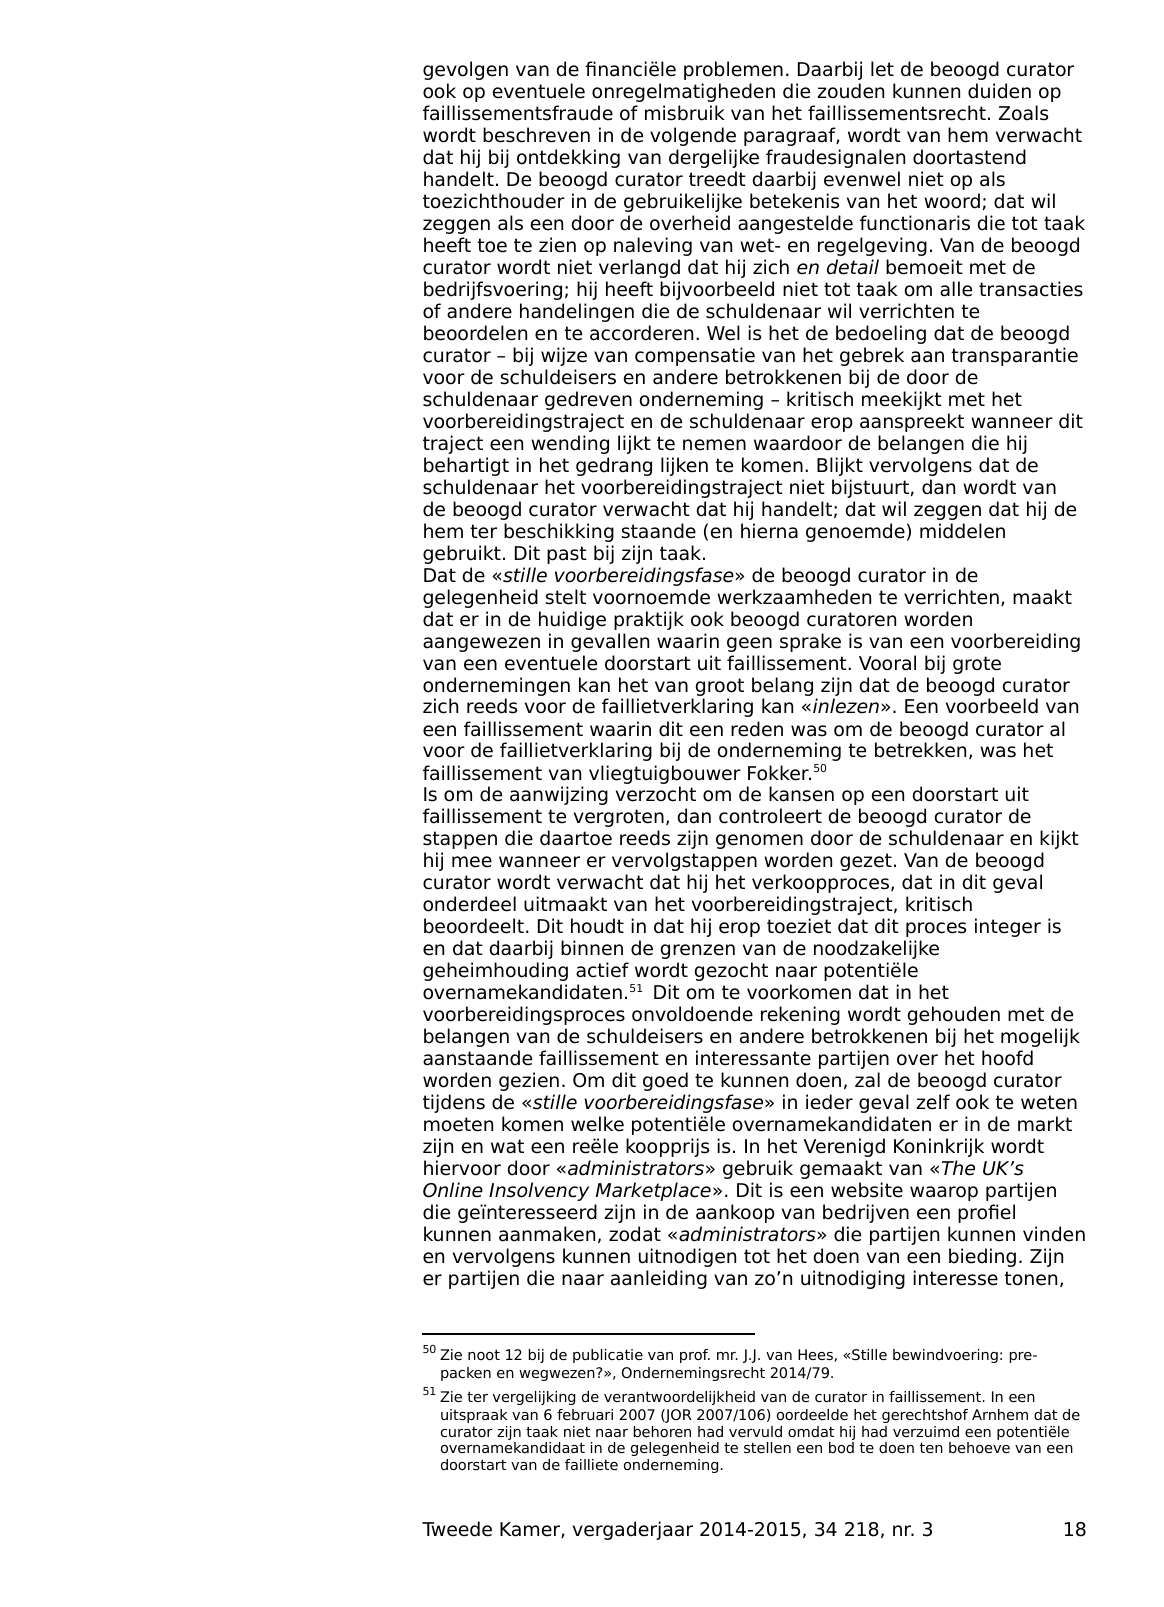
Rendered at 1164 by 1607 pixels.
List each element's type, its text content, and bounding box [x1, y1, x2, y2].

text gevolgen van de financiële problemen. Daarbij let de beoogd curator ook op eventuele onregelmatigheden die zouden kunnen duiden op faillissementsfraude of misbruik van het faillissementsrecht. Zoals wordt beschreven in de volgende paragraaf, wordt van hem verwacht dat hij bij ontdekking van dergelijke fraudesignalen doortastend handelt. De beoogd curator treedt daarbij evenwel niet op als toezichthouder in de gebruikelijke betekenis van het woord; dat wil zeggen als een door de overheid aangestelde functionaris die tot taak heeft toe te zien op naleving van wet- en regelgeving. Van de beoogd curator wordt niet verlangd dat hij zich en detail bemoeit met de bedrijfsvoering; hij heeft bijvoorbeeld niet tot taak om alle transacties of andere handelingen die de schuldenaar wil verrichten te beoordelen en te accorderen. Wel is het de bedoeling dat de beoogd curator – bij wijze van compensatie van het gebrek aan transparantie voor de schuldeisers en andere betrokkenen bij de door de schuldenaar gedreven onderneming – kritisch meekijkt met het voorbereidingstraject en de schuldenaar erop aanspreekt wanneer dit traject een wending lijkt te nemen waardoor de belangen die hij behartigt in het gedrang lijken te komen. Blijkt vervolgens dat de schuldenaar het voorbereidingstraject niet bijstuurt, dan wordt van de beoogd curator verwacht dat hij handelt; dat wil zeggen dat hij de hem ter beschikking staande (en hierna genoemde) middelen gebruikt. Dit past bij zijn taak. [422, 59, 1087, 564]
text Is om de aanwijzing verzocht om de kansen op een doorstart uit faillissement te vergroten, dan controleert de beoogd curator de stappen die daartoe reeds zijn genomen door de schuldenaar en kijkt hij mee wanneer er vervolgstappen worden gezet. Van de beoogd curator wordt verwacht dat hij het verkoopproces, dat in dit geval onderdeel uitmaakt van het voorbereidingstraject, kritisch beoordeelt. Dit houdt in dat hij erop toeziet dat dit proces integer is en dat daarbij binnen de grenzen van de noodzakelijke geheimhouding actief wordt gezocht naar potentiële overnamekandidaten. Dit om te voorkomen dat in het voorbereidingsproces onvoldoende rekening wordt gehouden met de belangen van de schuldeisers en andere betrokkenen bij het mogelijk aanstaande faillissement en interessante partijen over het hoofd worden gezien. Om dit goed te kunnen doen, zal de beoogd curator tijdens de «stille voorbereidingsfase» in ieder geval zelf ook te weten moeten komen welke potentiële overnamekandidaten er in de markt zijn en wat een reële koopprijs is. In het Verenigd Koninkrijk wordt hiervoor door «administrators» gebruik gemaakt van «The UK’s Online Insolvency Marketplace». Dit is een website waarop partijen die geïnteresseerd zijn in de aankoop van bedrijven een profiel kunnen aanmaken, zodat «administrators» die partijen kunnen vinden en vervolgens kunnen uitnodigen tot het doen van een bieding. Zijn er partijen die naar aanleiding van zo’n uitnodiging interesse tonen, [422, 784, 1087, 1290]
text Dat de «stille voorbereidingsfase» de beoogd curator in de gelegenheid stelt voornoemde werkzaamheden te verrichten, maakt dat er in de huidige praktijk ook beoogd curatoren worden aangewezen in gevallen waarin geen sprake is van een voorbereiding van een eventuele doorstart uit faillissement. Vooral bij grote ondernemingen kan het van groot belang zijn dat de beoogd curator zich reeds voor de faillietverklaring kan «inlezen». Een voorbeeld van een faillissement waarin dit een reden was om de beoogd curator al voor de faillietverklaring bij de onderneming te betrekken, was het faillissement van vliegtuigbouwer Fokker. [422, 564, 1087, 784]
text Zie noot 12 bij de publicatie van prof. mr. J.J. van Hees, «Stille bewindvoering: pre-packen en wegwezen?», Ondernemingsrecht 2014/79. [422, 1343, 1087, 1382]
text Zie ter vergelijking de verantwoordelijkheid van de curator in faillissement. In een uitspraak van 6 februari 2007 (JOR 2007/106) oordeelde het gerechtshof Arnhem dat de curator zijn taak niet naar behoren had vervuld omdat hij had verzuimd een potentiële overnamekandidaat in de gelegenheid te stellen een bod te doen ten behoeve van een doorstart van de failliete onderneming. [422, 1385, 1087, 1474]
